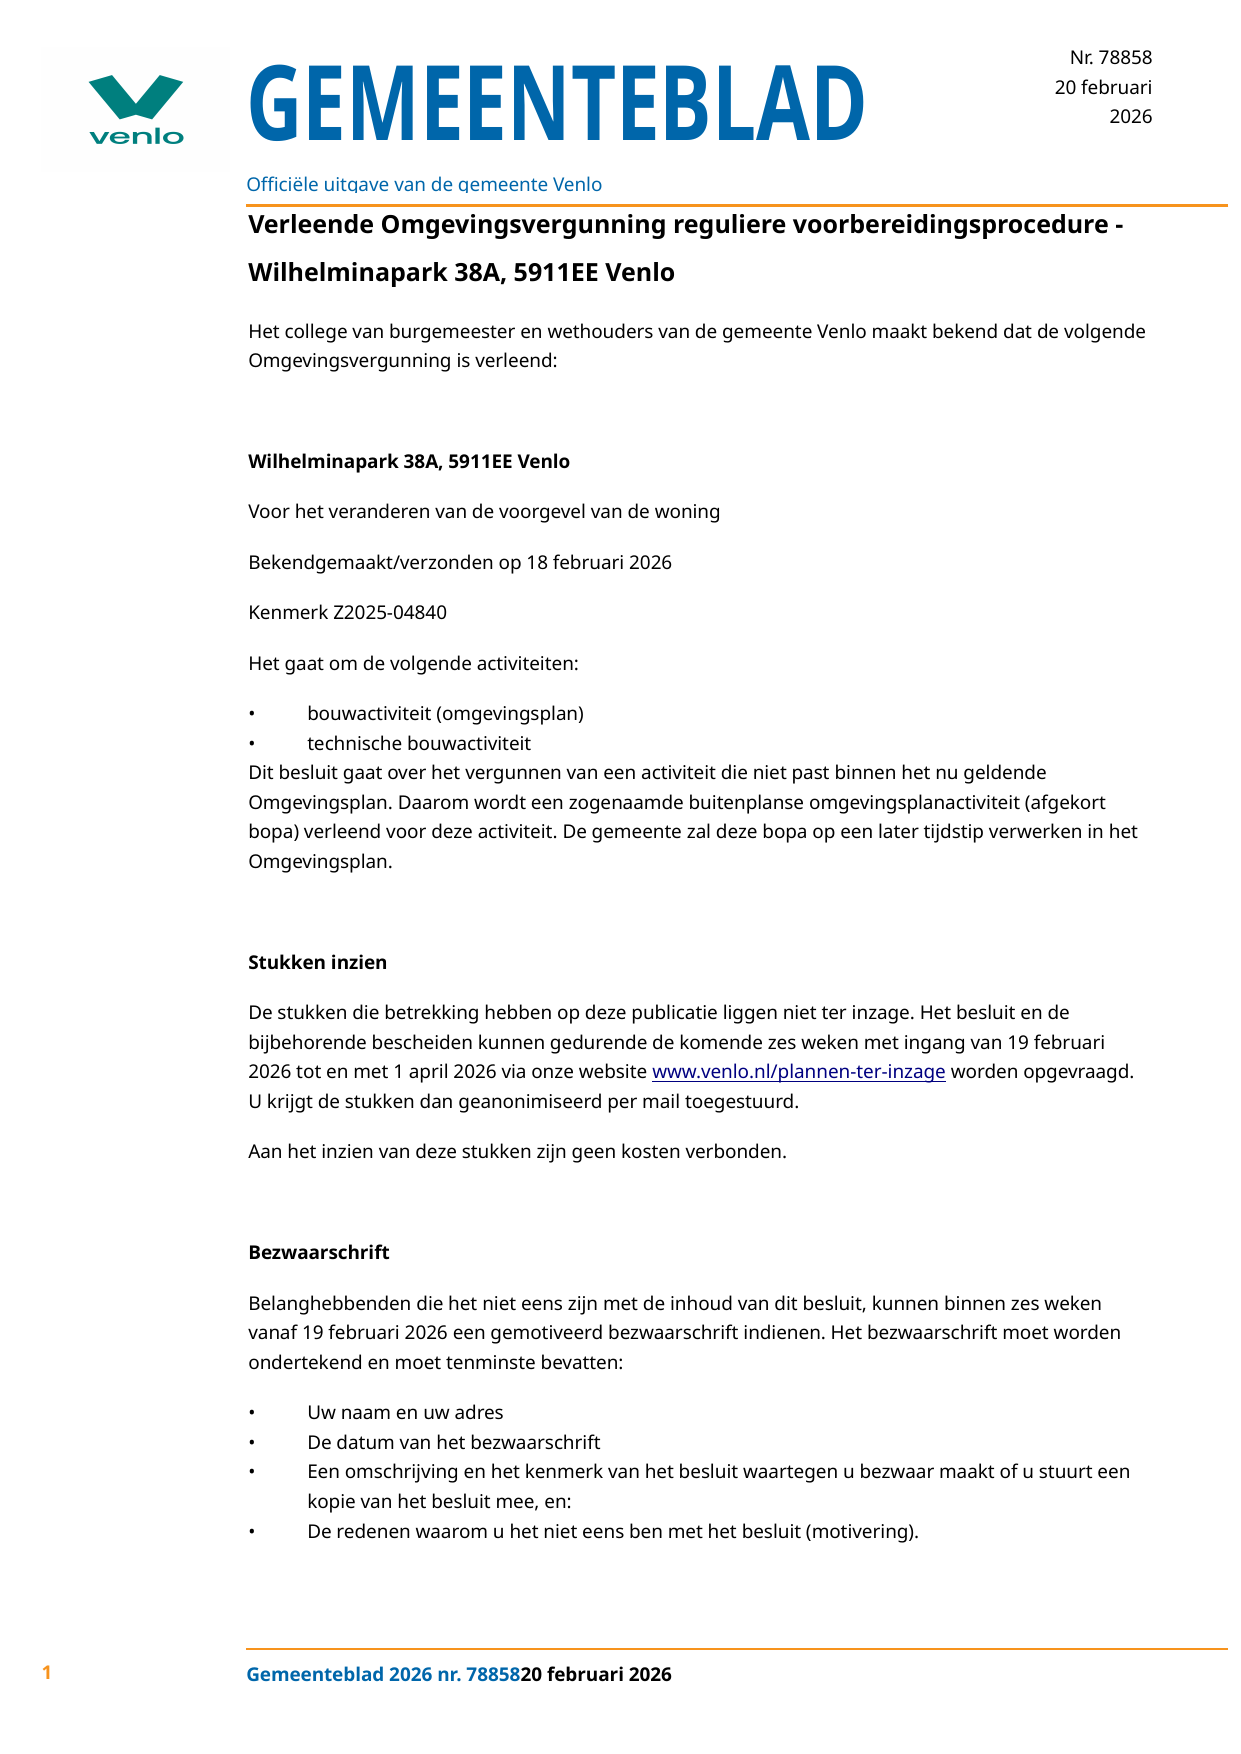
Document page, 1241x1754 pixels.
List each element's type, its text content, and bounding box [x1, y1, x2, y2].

text Voor het veranderen van de voorgevel van de woning [248, 499, 1152, 524]
list De redenen waarom u het niet eens ben met het besluit (motivering). [248, 1518, 1152, 1544]
list technische bouwactiviteit [248, 730, 1152, 756]
text Bekendgemaakt/verzonden op 18 februari 2026 [248, 549, 1152, 575]
text Aan het inzien van deze stukken zijn geen kosten verbonden. [248, 1139, 1152, 1164]
list Uw naam en uw adres [248, 1399, 1152, 1425]
text De stukken die betrekking hebben op deze publicatie liggen niet ter inzage. Het besluit en de bijbehorende bescheiden kunnen gedurende de komende zes weken met ingang van 19 februari 2026 tot en met 1 april 2026 via onze website www.venlo.nl/plannen-ter-inzage worden opgevraagd. U krijgt de stukken dan geanonimiseerd per mail toegestuurd. [248, 999, 1152, 1114]
list Een omschrijving en het kenmerk van het besluit waartegen u bezwaar maakt of u stuurt een kopie van het besluit mee, en: [248, 1459, 1152, 1514]
text Het gaat om de volgende activiteiten: [248, 650, 1152, 676]
text Verleende Omgevingsvergunning reguliere voorbereidingsprocedure - Wilhelminapark 38A, 5911EE Venlo [248, 207, 1152, 288]
list De datum van het bezwaarschrift [248, 1429, 1152, 1455]
text Stukken inzien [248, 949, 1152, 975]
picture [41, 47, 231, 172]
text Het college van burgemeester en wethouders van de gemeente Venlo maakt bekend dat de volgende Omgevingsvergunning is verleend: [248, 318, 1152, 373]
text Dit besluit gaat over het vergunnen van een activiteit die niet past binnen het nu geldende Omgevingsplan. Daarom wordt een zogenaamde buitenplanse omgevingsplanactiviteit (afgekort bopa) verleend voor deze activiteit. De gemeente zal deze bopa op een later tijdstip verwerken in het Omgevingsplan. [248, 759, 1152, 874]
text Bezwaarschrift [248, 1239, 1152, 1265]
text Kenmerk Z2025-04840 [248, 599, 1152, 625]
list bouwactiviteit (omgevingsplan) [248, 700, 1152, 726]
text Wilhelminapark 38A, 5911EE Venlo [248, 448, 1152, 474]
text Belanghebbenden die het niet eens zijn met de inhoud van dit besluit, kunnen binnen zes weken vanaf 19 februari 2026 een gemotiveerd bezwaarschrift indienen. Het bezwaarschrift moet worden ondertekend en moet tenminste bevatten: [248, 1290, 1152, 1375]
